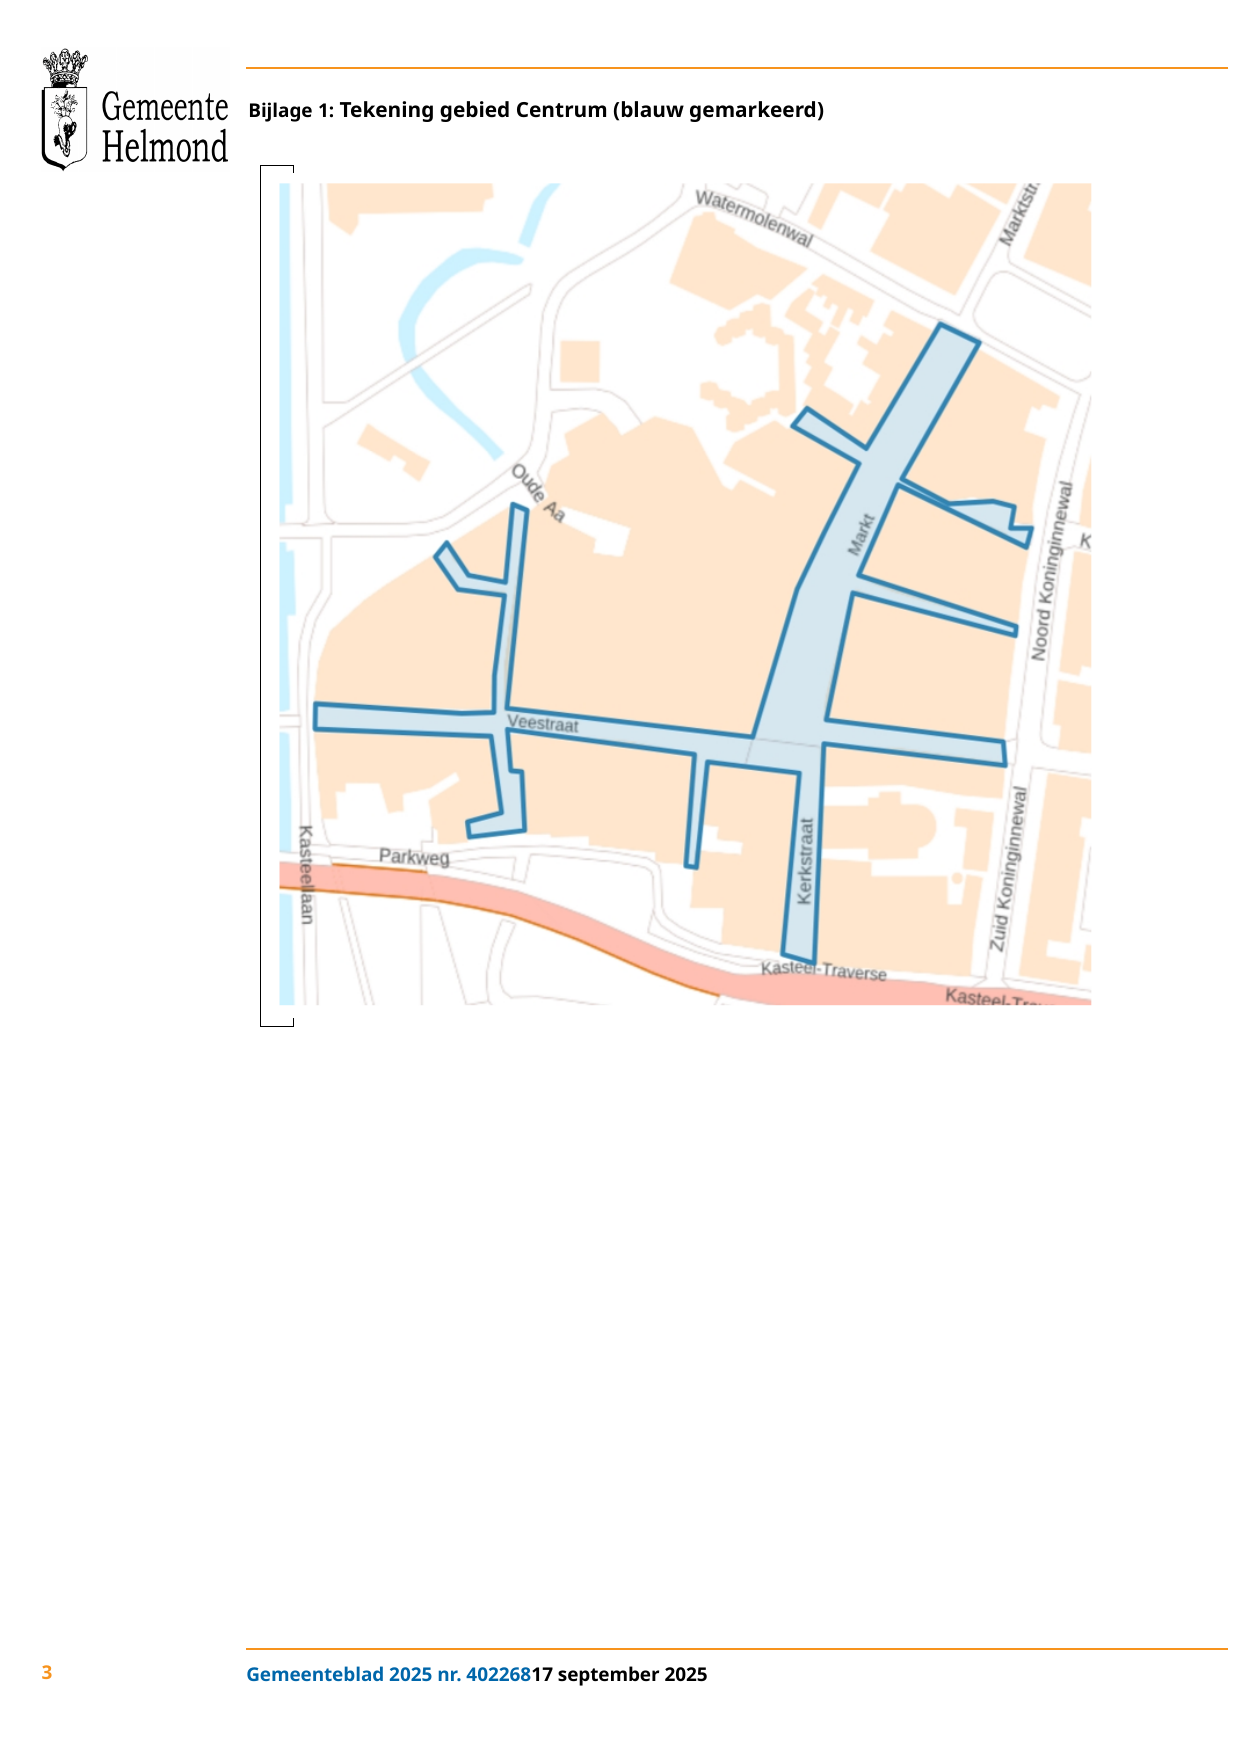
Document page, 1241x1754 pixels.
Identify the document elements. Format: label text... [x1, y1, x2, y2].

text Bijlage 1: Tekening gebied Centrum (blauw gemarkeerd) [248, 95, 1152, 123]
picture [41, 47, 231, 172]
picture [268, 173, 1096, 1018]
